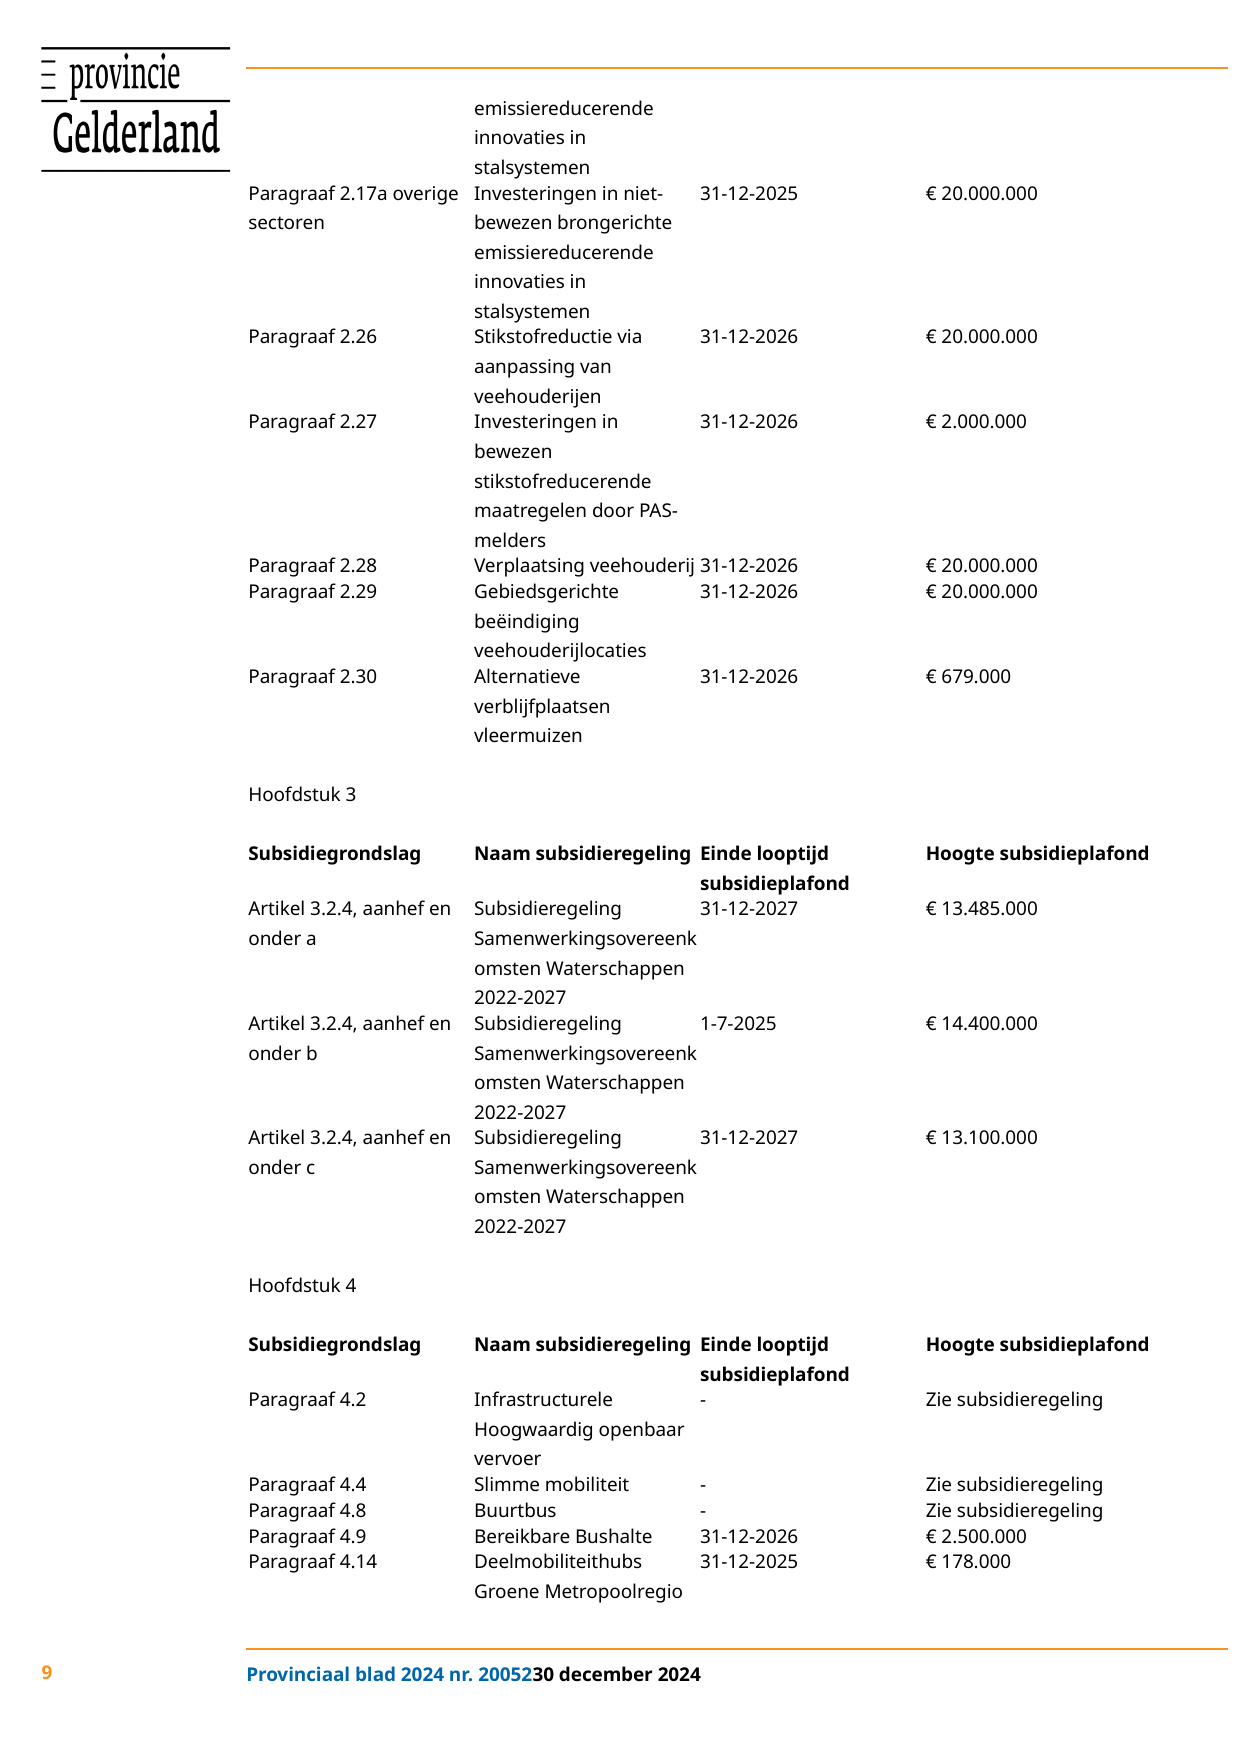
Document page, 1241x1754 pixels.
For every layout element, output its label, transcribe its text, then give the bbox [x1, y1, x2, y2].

table_cell Paragraaf 2.30 [248, 663, 474, 748]
table_cell Buurtbus [474, 1497, 700, 1523]
table_cell Subsidieregeling Samenwerkingsovereenkomsten Waterschappen 2022-2027 [474, 1125, 700, 1239]
table_cell Stikstofreductie via aanpassing van veehouderijen [474, 324, 700, 409]
table_cell € 13.100.000 [926, 1125, 1152, 1239]
table_cell € 20.000.000 [926, 180, 1152, 324]
table_cell 31-12-2026 [700, 663, 926, 748]
table_cell Bereikbare Bushalte [474, 1523, 700, 1548]
table_header Naam subsidieregeling [474, 840, 700, 896]
table_header Subsidiegrondslag [248, 1331, 474, 1386]
table_cell emissiereducerende innovaties in stalsystemen [474, 95, 700, 180]
table_cell [926, 95, 1152, 180]
table_cell Paragraaf 2.27 [248, 409, 474, 553]
table_header Subsidiegrondslag [248, 840, 474, 896]
table_cell Paragraaf 4.9 [248, 1523, 474, 1548]
table_cell € 2.500.000 [926, 1523, 1152, 1548]
table_header Hoogte subsidieplafond [926, 840, 1152, 896]
table_cell Zie subsidieregeling [926, 1471, 1152, 1497]
table_cell Paragraaf 2.17a overige sectoren [248, 180, 474, 324]
table_cell [700, 95, 926, 180]
table_cell Paragraaf 4.4 [248, 1471, 474, 1497]
table_cell Artikel 3.2.4, aanhef en onder c [248, 1125, 474, 1239]
table_cell Artikel 3.2.4, aanhef en onder a [248, 896, 474, 1010]
table_header Einde looptijd subsidieplafond [700, 840, 926, 896]
table_cell € 20.000.000 [926, 553, 1152, 578]
table_cell € 14.400.000 [926, 1010, 1152, 1124]
table_cell Infrastructurele Hoogwaardig openbaar vervoer [474, 1386, 700, 1471]
table_cell € 13.485.000 [926, 896, 1152, 1010]
table_cell Paragraaf 4.2 [248, 1386, 474, 1471]
table_cell - [700, 1386, 926, 1471]
table_cell Slimme mobiliteit [474, 1471, 700, 1497]
table_header Einde looptijd subsidieplafond [700, 1331, 926, 1386]
table_cell Paragraaf 2.26 [248, 324, 474, 409]
table_cell Paragraaf 4.14 [248, 1549, 474, 1604]
table_header Hoogte subsidieplafond [926, 1331, 1152, 1386]
table_cell Alternatieve verblijfplaatsen vleermuizen [474, 663, 700, 748]
table_cell € 178.000 [926, 1549, 1152, 1604]
table_cell Gebiedsgerichte beëindiging veehouderijlocaties [474, 579, 700, 663]
text Hoofdstuk 3 [248, 781, 1152, 807]
table_cell € 679.000 [926, 663, 1152, 748]
table_cell [248, 95, 474, 180]
table_cell 31-12-2027 [700, 896, 926, 1010]
table_cell 31-12-2026 [700, 553, 926, 578]
table_cell 31-12-2025 [700, 180, 926, 324]
table_cell Paragraaf 2.28 [248, 553, 474, 578]
table_header Naam subsidieregeling [474, 1331, 700, 1386]
table_cell Artikel 3.2.4, aanhef en onder b [248, 1010, 474, 1124]
table_cell 1-7-2025 [700, 1010, 926, 1124]
table_cell € 20.000.000 [926, 324, 1152, 409]
picture [41, 47, 231, 172]
table_cell Subsidieregeling Samenwerkingsovereenkomsten Waterschappen 2022-2027 [474, 896, 700, 1010]
table_cell Investeringen in niet-bewezen brongerichte emissiereducerende innovaties in stalsystemen [474, 180, 700, 324]
table_cell Zie subsidieregeling [926, 1497, 1152, 1523]
table_cell Deelmobiliteithubs Groene Metropoolregio [474, 1549, 700, 1604]
table_cell 31-12-2025 [700, 1549, 926, 1604]
table_cell € 20.000.000 [926, 579, 1152, 663]
table_cell Verplaatsing veehouderij [474, 553, 700, 578]
table_cell Zie subsidieregeling [926, 1386, 1152, 1471]
table_cell - [700, 1471, 926, 1497]
table_cell 31-12-2026 [700, 409, 926, 553]
table_cell 31-12-2026 [700, 1523, 926, 1548]
table_cell Subsidieregeling Samenwerkingsovereenkomsten Waterschappen 2022-2027 [474, 1010, 700, 1124]
table_cell - [700, 1497, 926, 1523]
table_cell 31-12-2026 [700, 324, 926, 409]
table_cell Paragraaf 4.8 [248, 1497, 474, 1523]
table_cell Paragraaf 2.29 [248, 579, 474, 663]
table_cell 31-12-2026 [700, 579, 926, 663]
table_cell € 2.000.000 [926, 409, 1152, 553]
table_cell Investeringen in bewezen stikstofreducerende maatregelen door PAS-melders [474, 409, 700, 553]
table_cell 31-12-2027 [700, 1125, 926, 1239]
text Hoofdstuk 4 [248, 1272, 1152, 1298]
